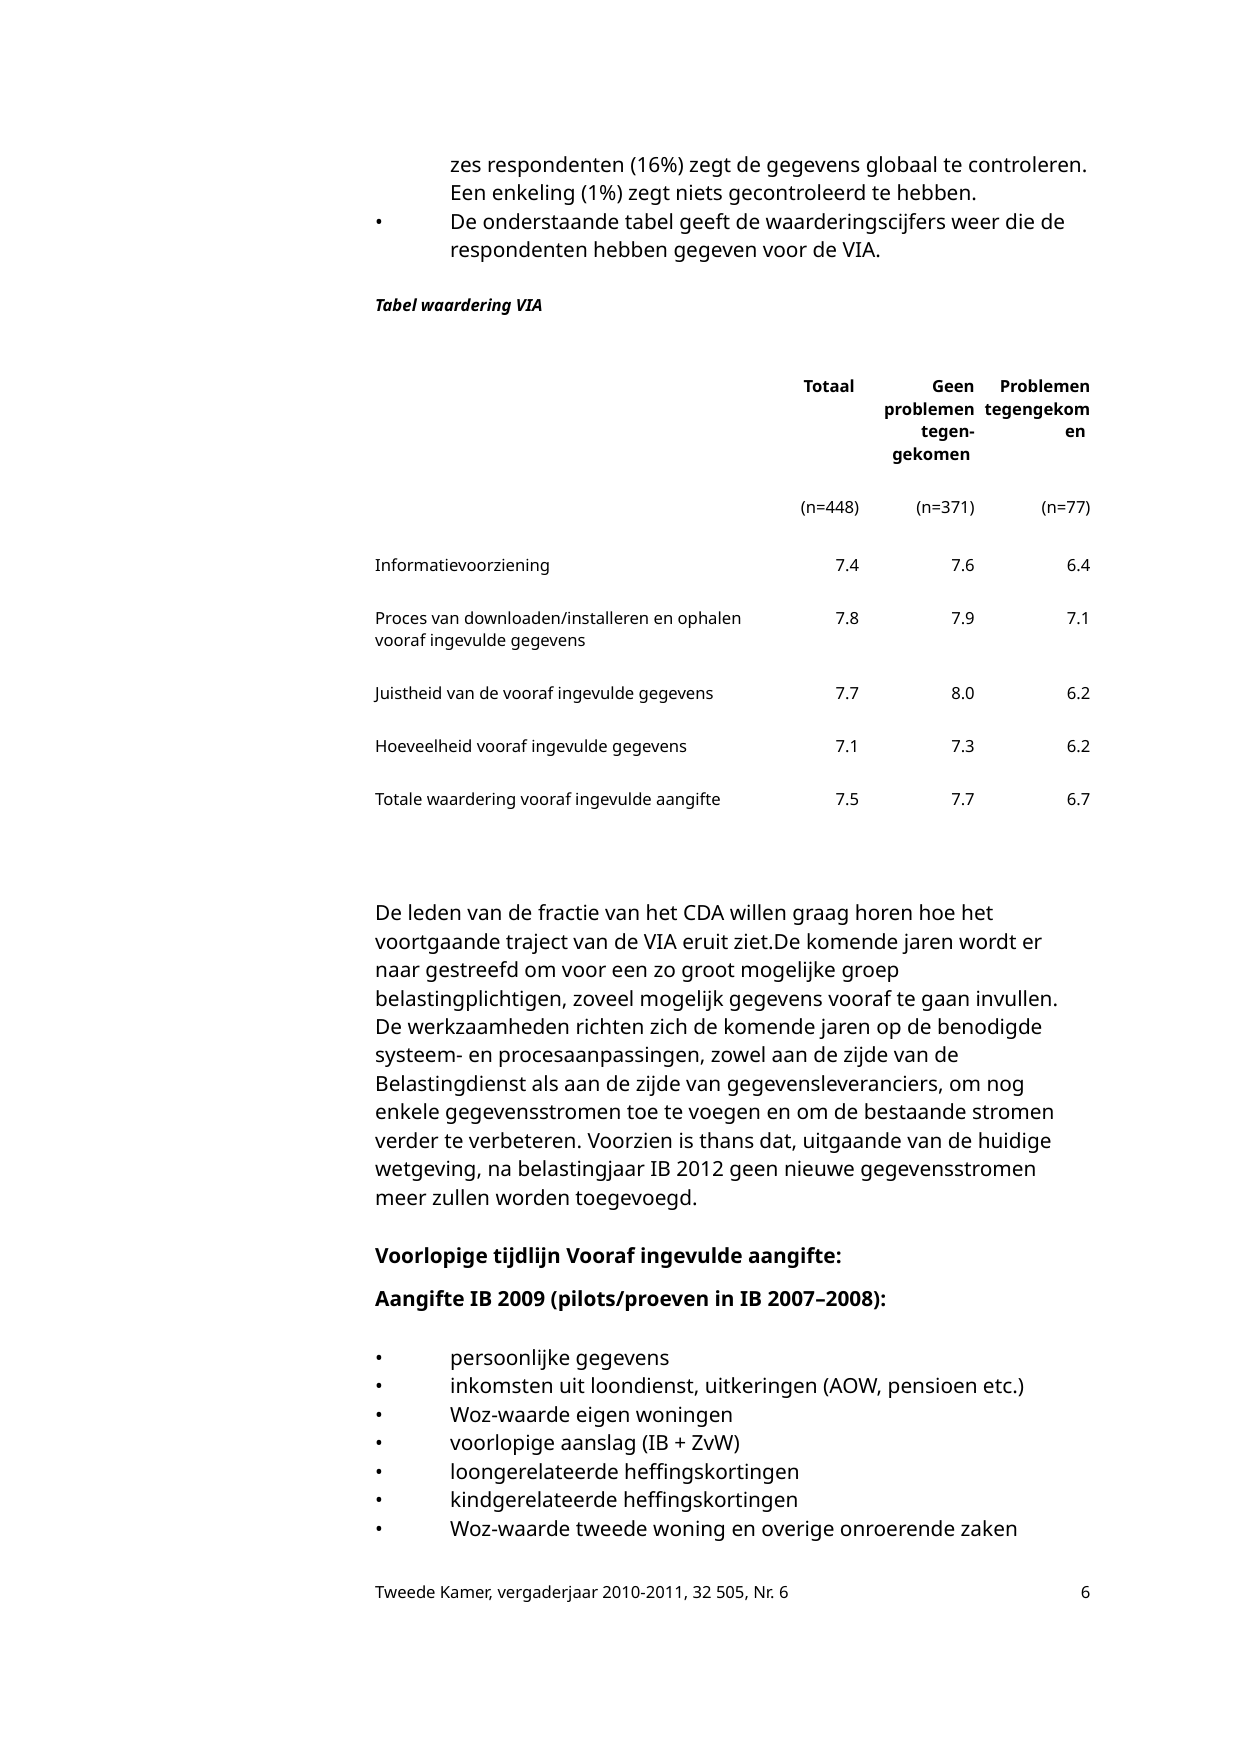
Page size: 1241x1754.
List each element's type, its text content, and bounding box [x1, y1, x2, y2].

table_cell 7.1 [975, 606, 1090, 682]
table_cell 8.0 [859, 682, 974, 734]
text Aangifte IB 2009 (pilots/proeven in IB 2007–2008): [375, 1284, 1090, 1313]
list voorlopige aanslag (IB + ZvW) [375, 1428, 1090, 1457]
list Woz-waarde eigen woningen [375, 1400, 1090, 1428]
table_header Totaal [743, 374, 859, 495]
table_cell Proces van downloaden/installeren en ophalen vooraf ingevulde gegevens [375, 606, 743, 682]
table_cell Totale waardering vooraf ingevulde aangifte [375, 787, 743, 840]
list De onderstaande tabel geeft de waarderingscijfers weer die de respondenten hebben gegeven voor de VIA. [375, 207, 1090, 264]
list inkomsten uit loondienst, uitkeringen (AOW, pensioen etc.) [375, 1371, 1090, 1400]
table_cell 7.6 [859, 554, 974, 606]
table_header Problemen tegengekomen [975, 374, 1090, 495]
table_cell [375, 495, 743, 554]
table_cell 7.9 [859, 606, 974, 682]
list loongerelateerde heffingskortingen [375, 1457, 1090, 1485]
list persoonlijke gegevens [375, 1343, 1090, 1371]
table_cell 6.7 [975, 787, 1090, 840]
table_cell 7.4 [743, 554, 859, 606]
table_cell 6.2 [975, 735, 1090, 787]
table_header [375, 374, 743, 495]
table_cell (n=371) [859, 495, 974, 554]
list kindgerelateerde heffingskortingen [375, 1485, 1090, 1514]
table_cell Informatievoorziening [375, 554, 743, 606]
table_cell 6.2 [975, 682, 1090, 734]
text De leden van de fractie van het CDA willen graag horen hoe het voortgaande traject van de VIA eruit ziet.De komende jaren wordt er naar gestreefd om voor een zo groot mogelijke groep belastingplichtigen, zoveel mogelijk gegevens vooraf te gaan invullen. De werkzaamheden richten zich de komende jaren op de benodigde systeem- en procesaanpassingen, zowel aan de zijde van de Belastingdienst als aan de zijde van gegevensleveranciers, om nog enkele gegevensstromen toe te voegen en om de bestaande stromen verder te verbeteren. Voorzien is thans dat, uitgaande van de huidige wetgeving, na belastingjaar IB 2012 geen nieuwe gegevensstromen meer zullen worden toegevoegd. [375, 898, 1090, 1211]
table_cell 7.7 [743, 682, 859, 734]
table_cell (n=448) [743, 495, 859, 554]
table_cell (n=77) [975, 495, 1090, 554]
table_cell 7.5 [743, 787, 859, 840]
table_cell 6.4 [975, 554, 1090, 606]
table_cell 7.7 [859, 787, 974, 840]
table_cell 7.3 [859, 735, 974, 787]
table_cell Hoeveelheid vooraf ingevulde gegevens [375, 735, 743, 787]
text Tabel waardering VIA [375, 294, 1090, 316]
table_cell 7.1 [743, 735, 859, 787]
list Woz-waarde tweede woning en overige onroerende zaken [375, 1514, 1090, 1542]
text Voorlopige tijdlijn Vooraf ingevulde aangifte: [375, 1241, 1090, 1269]
table_cell Juistheid van de vooraf ingevulde gegevens [375, 682, 743, 734]
table_header Geen problemen tegen-gekomen [859, 374, 974, 495]
list zes respondenten (16%) zegt de gegevens globaal te controleren. Een enkeling (1%) zegt niets gecontroleerd te hebben. [375, 150, 1090, 207]
table_cell 7.8 [743, 606, 859, 682]
